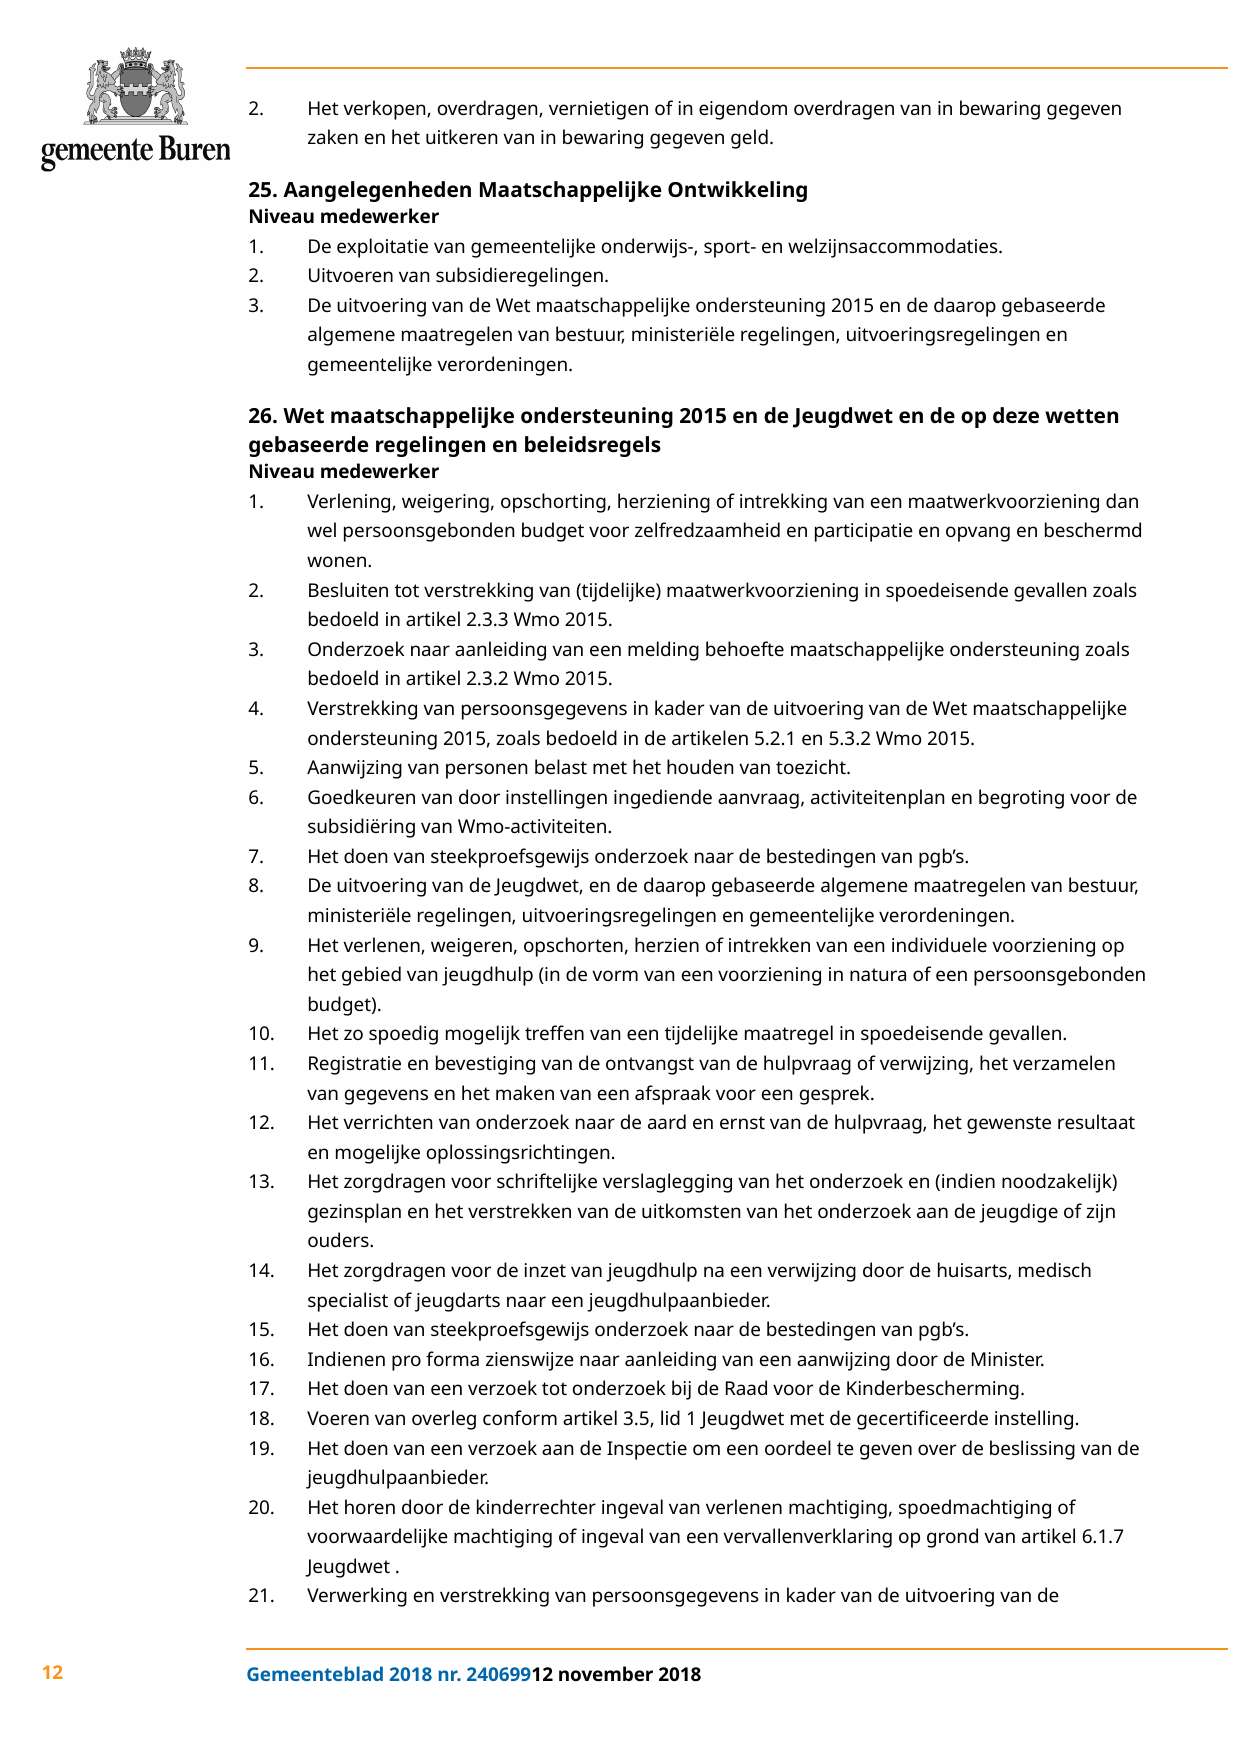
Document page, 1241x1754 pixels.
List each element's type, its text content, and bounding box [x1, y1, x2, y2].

list Besluiten tot verstrekking van (tijdelijke) maatwerkvoorziening in spoedeisende gevallen zoals bedoeld in artikel 2.3.3 Wmo 2015. [248, 577, 1152, 632]
text Niveau medewerker [248, 458, 1152, 484]
text 25. Aangelegenheden Maatschappelijke Ontwikkeling [248, 175, 1152, 203]
list De uitvoering van de Wet maatschappelijke ondersteuning 2015 en de daarop gebaseerde algemene maatregelen van bestuur, ministeriële regelingen, uitvoeringsregelingen en gemeentelijke verordeningen. [248, 292, 1152, 377]
list De exploitatie van gemeentelijke onderwijs-, sport- en welzijnsaccommodaties. [248, 233, 1152, 258]
text 26. Wet maatschappelijke ondersteuning 2015 en de Jeugdwet en de op deze wetten gebaseerde regelingen en beleidsregels [248, 402, 1152, 458]
list Het zo spoedig mogelijk treffen van een tijdelijke maatregel in spoedeisende gevallen. [248, 1021, 1152, 1046]
list Het verlenen, weigeren, opschorten, herzien of intrekken van een individuele voorziening op het gebied van jeugdhulp (in de vorm van een voorziening in natura of een persoonsgebonden budget). [248, 932, 1152, 1017]
list Het zorgdragen voor schriftelijke verslaglegging van het onderzoek en (indien noodzakelijk) gezinsplan en het verstrekken van de uitkomsten van het onderzoek aan de jeugdige of zijn ouders. [248, 1168, 1152, 1253]
list Het doen van een verzoek aan de Inspectie om een oordeel te geven over de beslissing van de jeugdhulpaanbieder. [248, 1435, 1152, 1490]
list Het verrichten van onderzoek naar de aard en ernst van de hulpvraag, het gewenste resultaat en mogelijke oplossingsrichtingen. [248, 1109, 1152, 1164]
list Voeren van overleg conform artikel 3.5, lid 1 Jeugdwet met de gecertificeerde instelling. [248, 1405, 1152, 1431]
picture [41, 47, 231, 172]
list Verlening, weigering, opschorting, herziening of intrekking van een maatwerkvoorziening dan wel persoonsgebonden budget voor zelfredzaamheid en participatie en opvang en beschermd wonen. [248, 488, 1152, 573]
list Uitvoeren van subsidieregelingen. [248, 262, 1152, 288]
text Niveau medewerker [248, 203, 1152, 229]
list Verwerking en verstrekking van persoonsgegevens in kader van de uitvoering van de [248, 1583, 1152, 1608]
list Verstrekking van persoonsgegevens in kader van de uitvoering van de Wet maatschappelijke ondersteuning 2015, zoals bedoeld in de artikelen 5.2.1 en 5.3.2 Wmo 2015. [248, 695, 1152, 750]
list Indienen pro forma zienswijze naar aanleiding van een aanwijzing door de Minister. [248, 1346, 1152, 1372]
list Goedkeuren van door instellingen ingediende aanvraag, activiteitenplan en begroting voor de subsidiëring van Wmo-activiteiten. [248, 784, 1152, 839]
list Het verkopen, overdragen, vernietigen of in eigendom overdragen van in bewaring gegeven zaken en het uitkeren van in bewaring gegeven geld. [248, 95, 1152, 150]
list Het horen door de kinderrechter ingeval van verlenen machtiging, spoedmachtiging of voorwaardelijke machtiging of ingeval van een vervallenverklaring op grond van artikel 6.1.7 Jeugdwet . [248, 1494, 1152, 1579]
list Onderzoek naar aanleiding van een melding behoefte maatschappelijke ondersteuning zoals bedoeld in artikel 2.3.2 Wmo 2015. [248, 636, 1152, 691]
list De uitvoering van de Jeugdwet, en de daarop gebaseerde algemene maatregelen van bestuur, ministeriële regelingen, uitvoeringsregelingen en gemeentelijke verordeningen. [248, 873, 1152, 928]
list Aanwijzing van personen belast met het houden van toezicht. [248, 754, 1152, 780]
list Het zorgdragen voor de inzet van jeugdhulp na een verwijzing door de huisarts, medisch specialist of jeugdarts naar een jeugdhulpaanbieder. [248, 1257, 1152, 1312]
list Registratie en bevestiging van de ontvangst van de hulpvraag of verwijzing, het verzamelen van gegevens en het maken van een afspraak voor een gesprek. [248, 1050, 1152, 1105]
list Het doen van steekproefsgewijs onderzoek naar de bestedingen van pgb’s. [248, 843, 1152, 869]
list Het doen van steekproefsgewijs onderzoek naar de bestedingen van pgb’s. [248, 1316, 1152, 1342]
list Het doen van een verzoek tot onderzoek bij de Raad voor de Kinderbescherming. [248, 1376, 1152, 1401]
